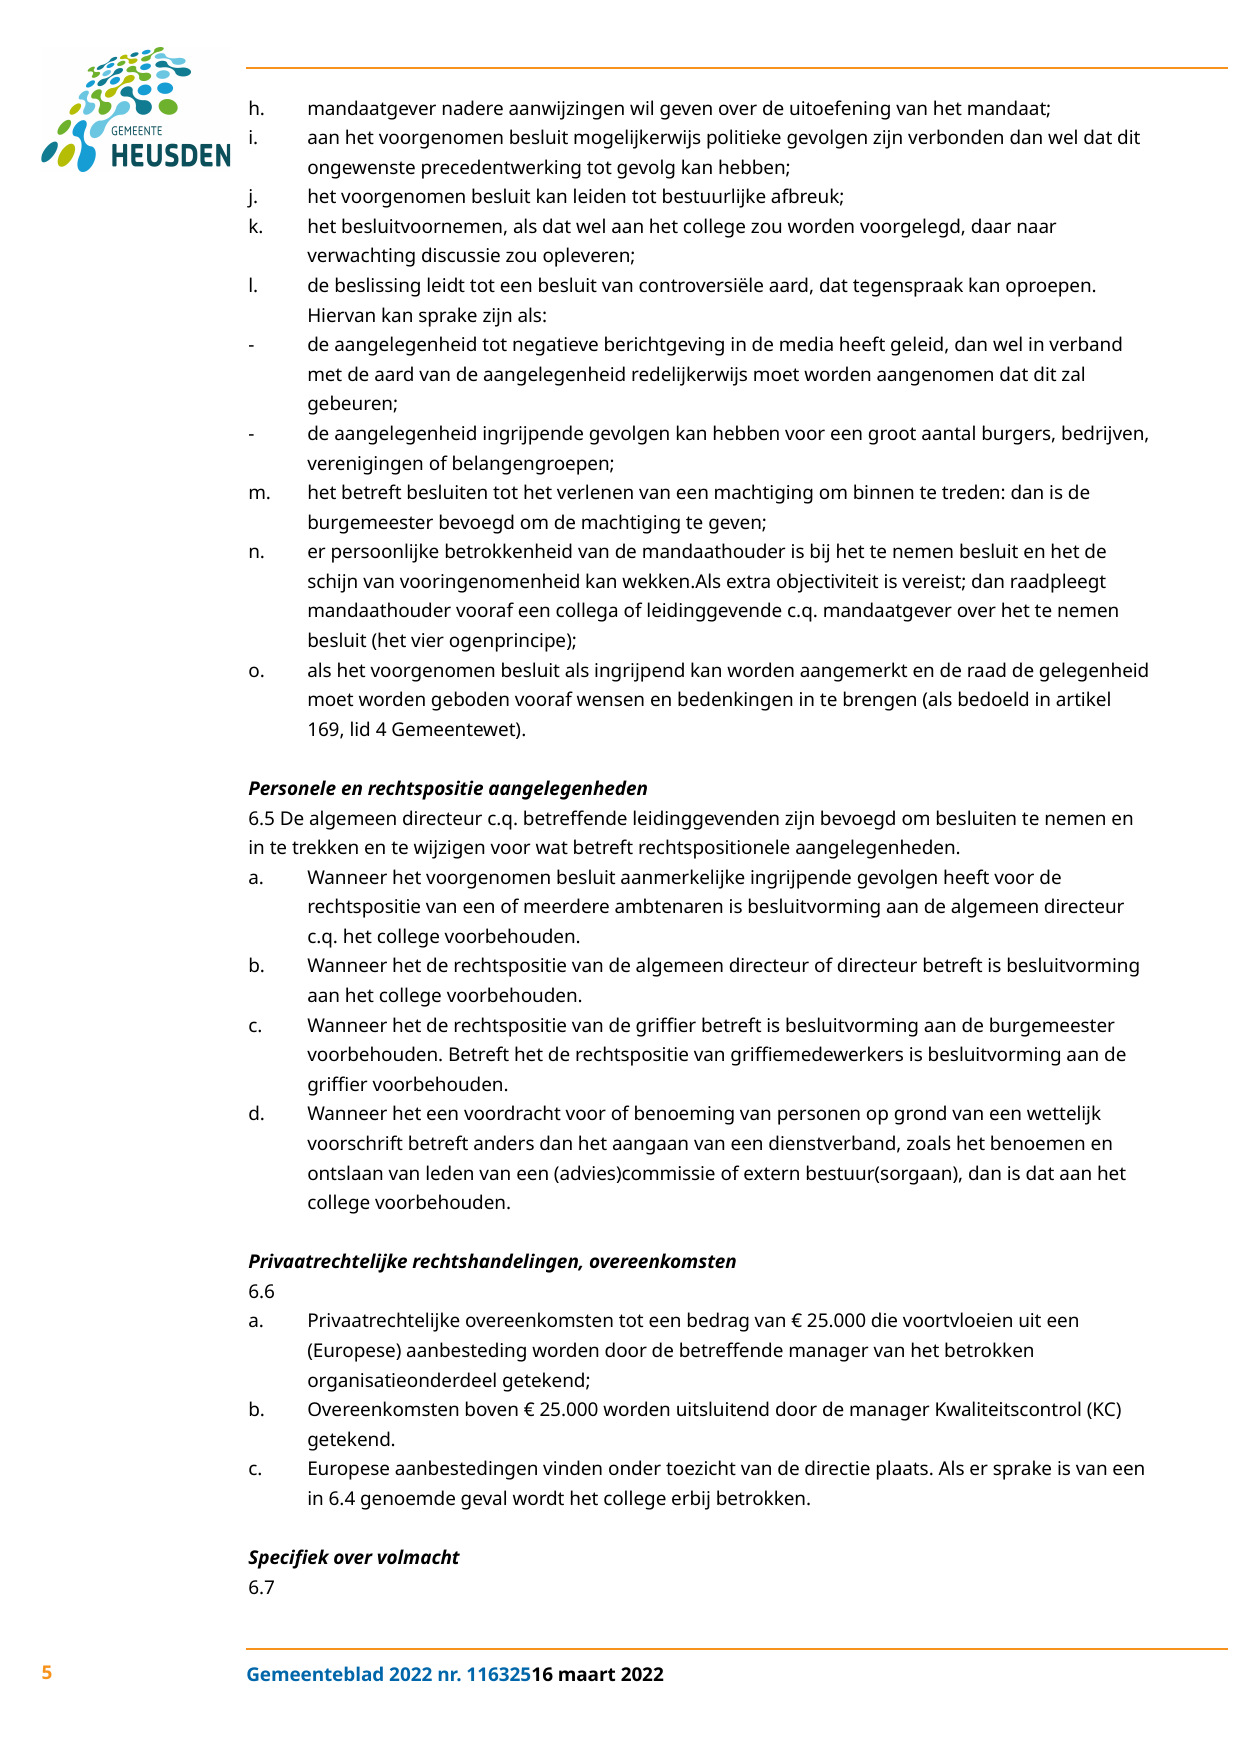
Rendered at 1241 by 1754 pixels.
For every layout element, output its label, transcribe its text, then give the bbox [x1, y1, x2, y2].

text 6.6 [248, 1278, 1152, 1304]
list het voorgenomen besluit kan leiden tot bestuurlijke afbreuk; [248, 183, 1152, 209]
list er persoonlijke betrokkenheid van de mandaathouder is bij het te nemen besluit en het de schijn van vooringenomenheid kan wekken.Als extra objectiviteit is vereist; dan raadpleegt mandaathouder vooraf een collega of leidinggevende c.q. mandaatgever over het te nemen besluit (het vier ogenprincipe); [248, 538, 1152, 653]
list de aangelegenheid ingrijpende gevolgen kan hebben voor een groot aantal burgers, bedrijven, verenigingen of belangengroepen; [248, 420, 1152, 476]
list Europese aanbestedingen vinden onder toezicht van de directie plaats. Als er sprake is van een in 6.4 genoemde geval wordt het college erbij betrokken. [248, 1456, 1152, 1511]
list mandaatgever nadere aanwijzingen wil geven over de uitoefening van het mandaat; [248, 95, 1152, 121]
list Wanneer het een voordracht voor of benoeming van personen op grond van een wettelijk voorschrift betreft anders dan het aangaan van een dienstverband, zoals het benoemen en ontslaan van leden van een (advies)commissie of extern bestuur(sorgaan), dan is dat aan het college voorbehouden. [248, 1101, 1152, 1215]
text Personele en rechtspositie aangelegenheden [248, 775, 1152, 801]
list aan het voorgenomen besluit mogelijkerwijs politieke gevolgen zijn verbonden dan wel dat dit ongewenste precedentwerking tot gevolg kan hebben; [248, 124, 1152, 180]
picture [41, 47, 231, 172]
list Wanneer het de rechtspositie van de griffier betreft is besluitvorming aan de burgemeester voorbehouden. Betreft het de rechtspositie van griffiemedewerkers is besluitvorming aan de griffier voorbehouden. [248, 1012, 1152, 1097]
text 6.7 [248, 1574, 1152, 1600]
list het betreft besluiten tot het verlenen van een machtiging om binnen te treden: dan is de burgemeester bevoegd om de machtiging te geven; [248, 479, 1152, 535]
list Privaatrechtelijke overeenkomsten tot een bedrag van € 25.000 die voortvloeien uit een (Europese) aanbesteding worden door de betreffende manager van het betrokken organisatieonderdeel getekend; [248, 1308, 1152, 1393]
list Wanneer het de rechtspositie van de algemeen directeur of directeur betreft is besluitvorming aan het college voorbehouden. [248, 953, 1152, 1008]
text 6.5 De algemeen directeur c.q. betreffende leidinggevenden zijn bevoegd om besluiten te nemen en in te trekken en te wijzigen voor wat betreft rechtspositionele aangelegenheden. [248, 805, 1152, 860]
list als het voorgenomen besluit als ingrijpend kan worden aangemerkt en de raad de gelegenheid moet worden geboden vooraf wensen en bedenkingen in te brengen (als bedoeld in artikel 169, lid 4 Gemeentewet). [248, 657, 1152, 742]
list de aangelegenheid tot negatieve berichtgeving in de media heeft geleid, dan wel in verband met de aard van de aangelegenheid redelijkerwijs moet worden aangenomen dat dit zal gebeuren; [248, 331, 1152, 416]
text Specifiek over volmacht [248, 1544, 1152, 1570]
list de beslissing leidt tot een besluit van controversiële aard, dat tegenspraak kan oproepen. Hiervan kan sprake zijn als: [248, 272, 1152, 328]
text Privaatrechtelijke rechtshandelingen, overeenkomsten [248, 1248, 1152, 1274]
list Wanneer het voorgenomen besluit aanmerkelijke ingrijpende gevolgen heeft voor de rechtspositie van een of meerdere ambtenaren is besluitvorming aan de algemeen directeur c.q. het college voorbehouden. [248, 864, 1152, 949]
list het besluitvoornemen, als dat wel aan het college zou worden voorgelegd, daar naar verwachting discussie zou opleveren; [248, 213, 1152, 268]
list Overeenkomsten boven € 25.000 worden uitsluitend door de manager Kwaliteitscontrol (KC) getekend. [248, 1396, 1152, 1452]
